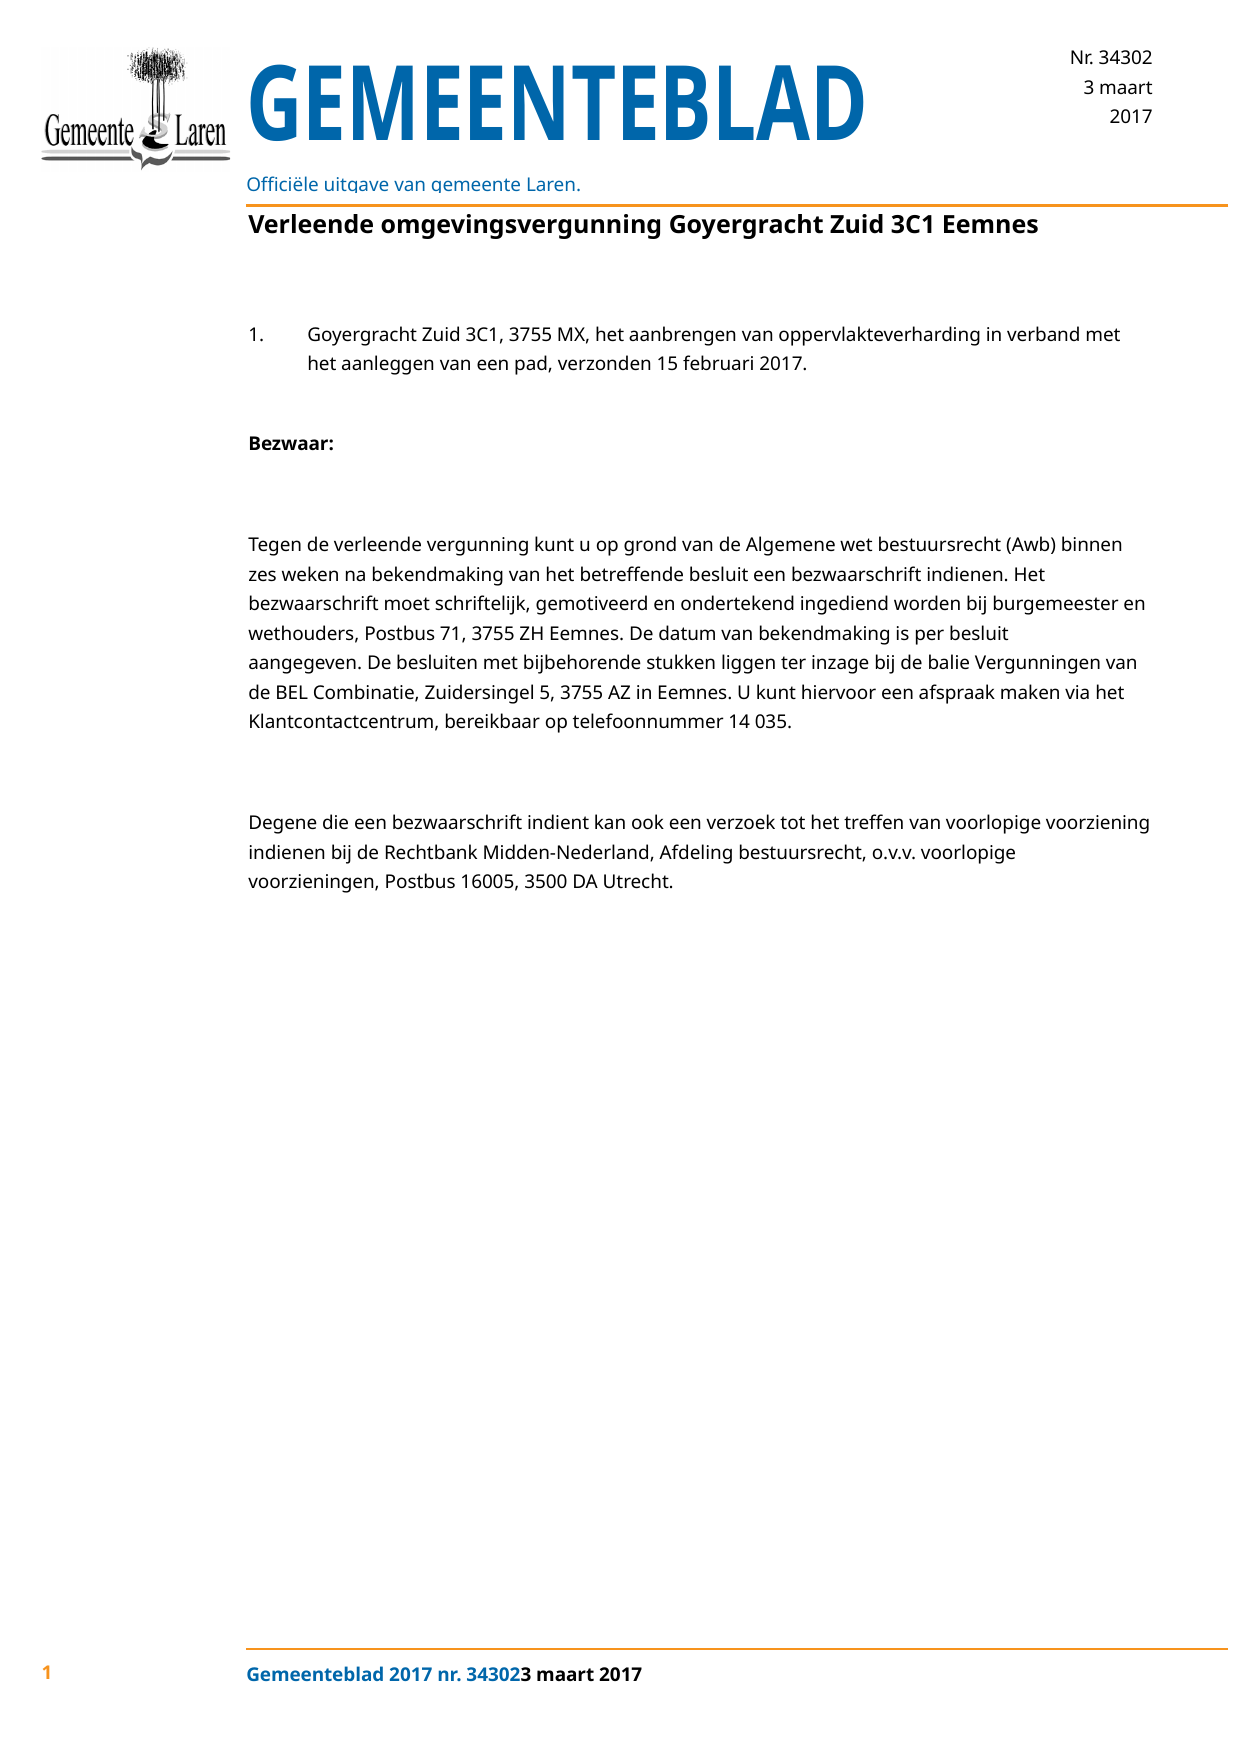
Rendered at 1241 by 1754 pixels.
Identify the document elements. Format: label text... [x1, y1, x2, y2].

text Bezwaar: [248, 430, 1152, 456]
picture [41, 47, 231, 172]
list Goyergracht Zuid 3C1, 3755 MX, het aanbrengen van oppervlakteverharding in verband met het aanleggen van een pad, verzonden 15 februari 2017. [248, 321, 1152, 376]
text Degene die een bezwaarschrift indient kan ook een verzoek tot het treffen van voorlopige voorziening indienen bij de Rechtbank Midden-Nederland, Afdeling bestuursrecht, o.v.v. voorlopige voorzieningen, Postbus 16005, 3500 DA Utrecht. [248, 809, 1152, 894]
text Verleende omgevingsvergunning Goyergracht Zuid 3C1 Eemnes [248, 207, 1152, 241]
text Tegen de verleende vergunning kunt u op grond van de Algemene wet bestuursrecht (Awb) binnen zes weken na bekendmaking van het betreffende besluit een bezwaarschrift indienen. Het bezwaarschrift moet schriftelijk, gemotiveerd en ondertekend ingediend worden bij burgemeester en wethouders, Postbus 71, 3755 ZH Eemnes. De datum van bekendmaking is per besluit aangegeven. De besluiten met bijbehorende stukken liggen ter inzage bij de balie Vergunningen van de BEL Combinatie, Zuidersingel 5, 3755 AZ in Eemnes. U kunt hiervoor een afspraak maken via het Klantcontactcentrum, bereikbaar op telefoonnummer 14 035. [248, 531, 1152, 734]
